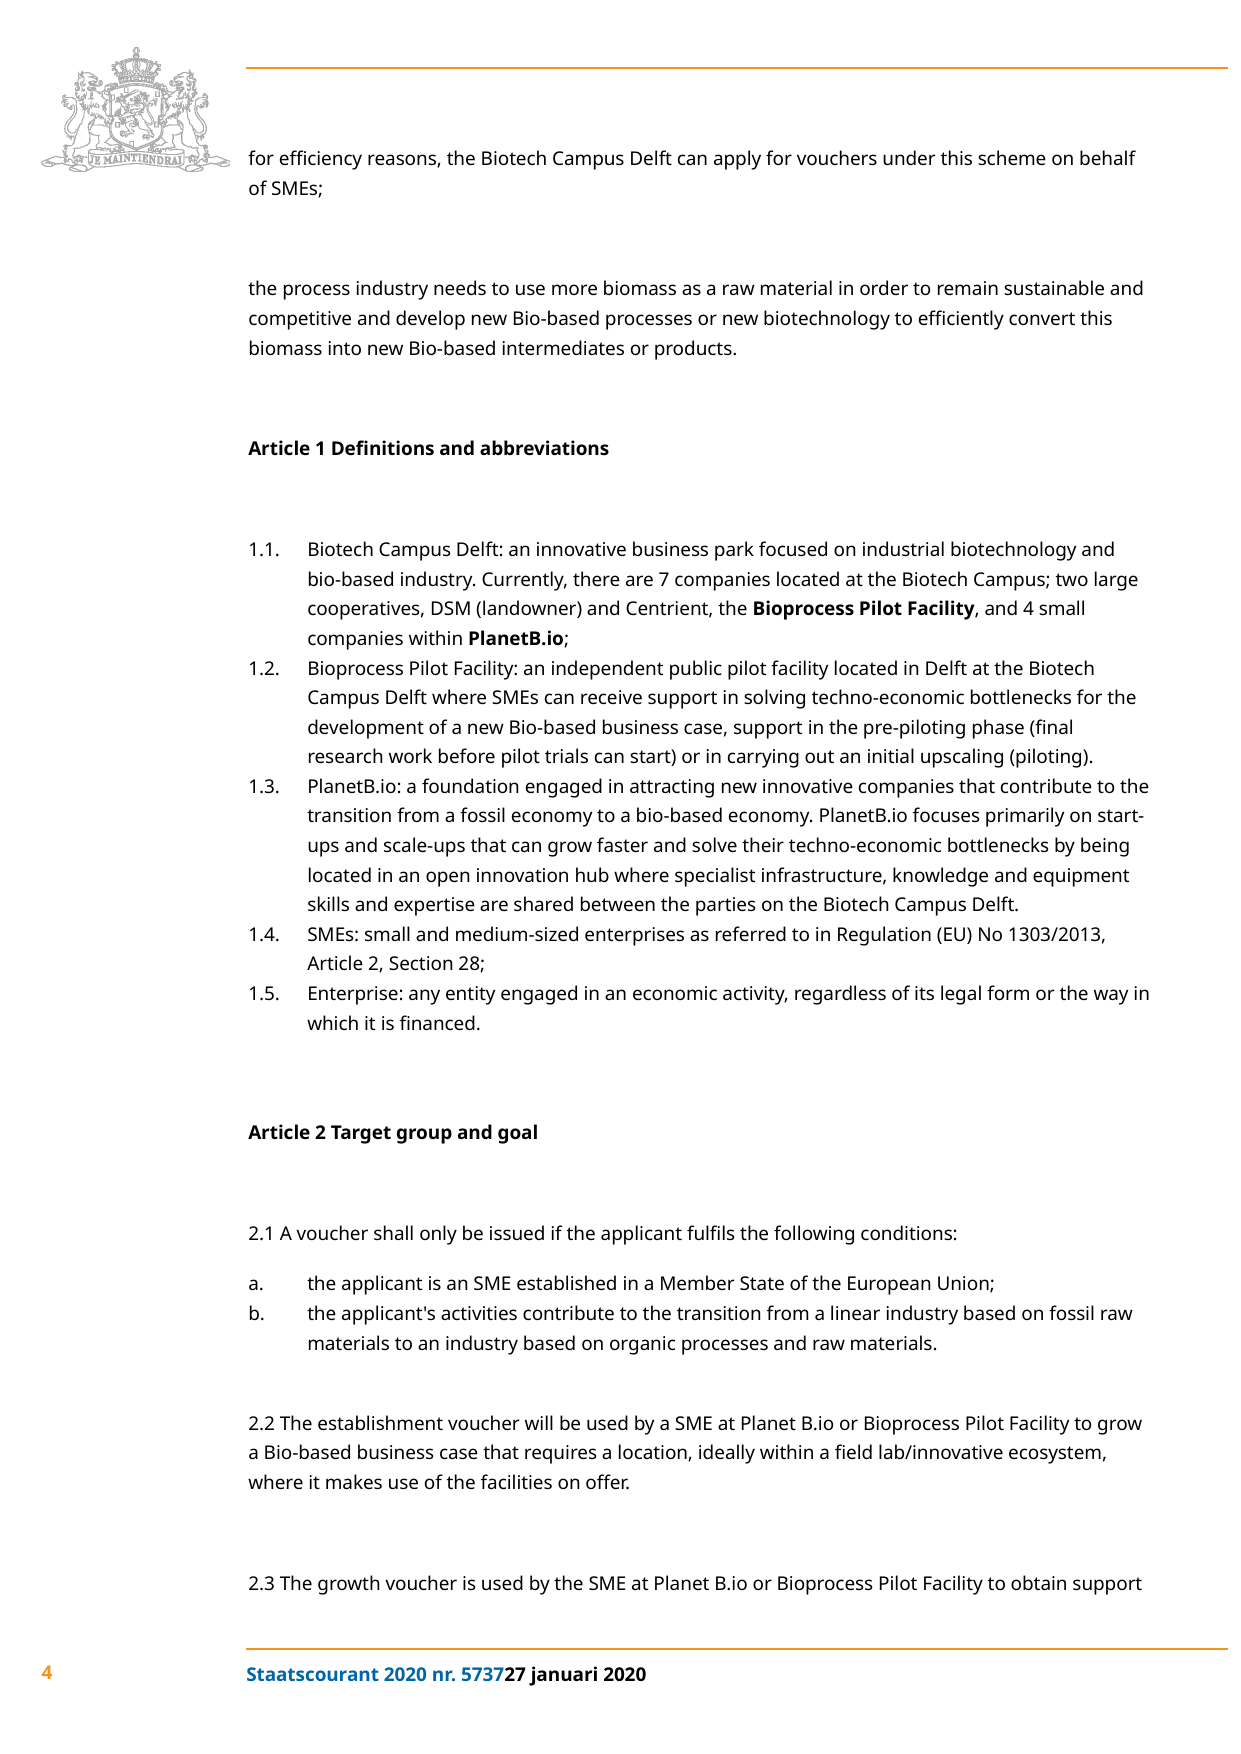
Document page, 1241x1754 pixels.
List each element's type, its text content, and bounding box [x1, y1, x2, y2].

list Biotech Campus Delft: an innovative business park focused on industrial biotechnology and bio-based industry. Currently, there are 7 companies located at the Biotech Campus; two large cooperatives, DSM (landowner) and Centrient, the Bioprocess Pilot Facility, and 4 small companies within PlanetB.io; [248, 536, 1152, 651]
list Enterprise: any entity engaged in an economic activity, regardless of its legal form or the way in which it is financed. [248, 980, 1152, 1036]
picture [41, 47, 231, 172]
list SMEs: small and medium-sized enterprises as referred to in Regulation (EU) No 1303/2013, Article 2, Section 28; [248, 921, 1152, 976]
list PlanetB.io: a foundation engaged in attracting new innovative companies that contribute to the transition from a fossil economy to a bio-based economy. PlanetB.io focuses primarily on start-ups and scale-ups that can grow faster and solve their techno-economic bottlenecks by being located in an open innovation hub where specialist infrastructure, knowledge and equipment skills and expertise are shared between the parties on the Biotech Campus Delft. [248, 773, 1152, 917]
text Article 1 Definitions and abbreviations [248, 436, 1152, 461]
list Bioprocess Pilot Facility: an independent public pilot facility located in Delft at the Biotech Campus Delft where SMEs can receive support in solving techno-economic bottlenecks for the development of a new Bio-based business case, support in the pre-piloting phase (final research work before pilot trials can start) or in carrying out an initial upscaling (piloting). [248, 655, 1152, 769]
text 2.1 A voucher shall only be issued if the applicant fulfils the following conditions: [248, 1220, 1152, 1246]
text the process industry needs to use more biomass as a raw material in order to remain sustainable and competitive and develop new Bio-based processes or new biotechnology to efficiently convert this biomass into new Bio-based intermediates or products. [248, 276, 1152, 361]
text Article 2 Target group and goal [248, 1119, 1152, 1145]
text for efficiency reasons, the Biotech Campus Delft can apply for vouchers under this scheme on behalf of SMEs; [248, 145, 1152, 201]
list the applicant is an SME established in a Member State of the European Union; [248, 1271, 1152, 1296]
text 2.3 The growth voucher is used by the SME at Planet B.io or Bioprocess Pilot Facility to obtain support [248, 1570, 1152, 1596]
list the applicant's activities contribute to the transition from a linear industry based on fossil raw materials to an industry based on organic processes and raw materials. [248, 1300, 1152, 1356]
text 2.2 The establishment voucher will be used by a SME at Planet B.io or Bioprocess Pilot Facility to grow a Bio-based business case that requires a location, ideally within a field lab/innovative ecosystem, where it makes use of the facilities on offer. [248, 1410, 1152, 1495]
